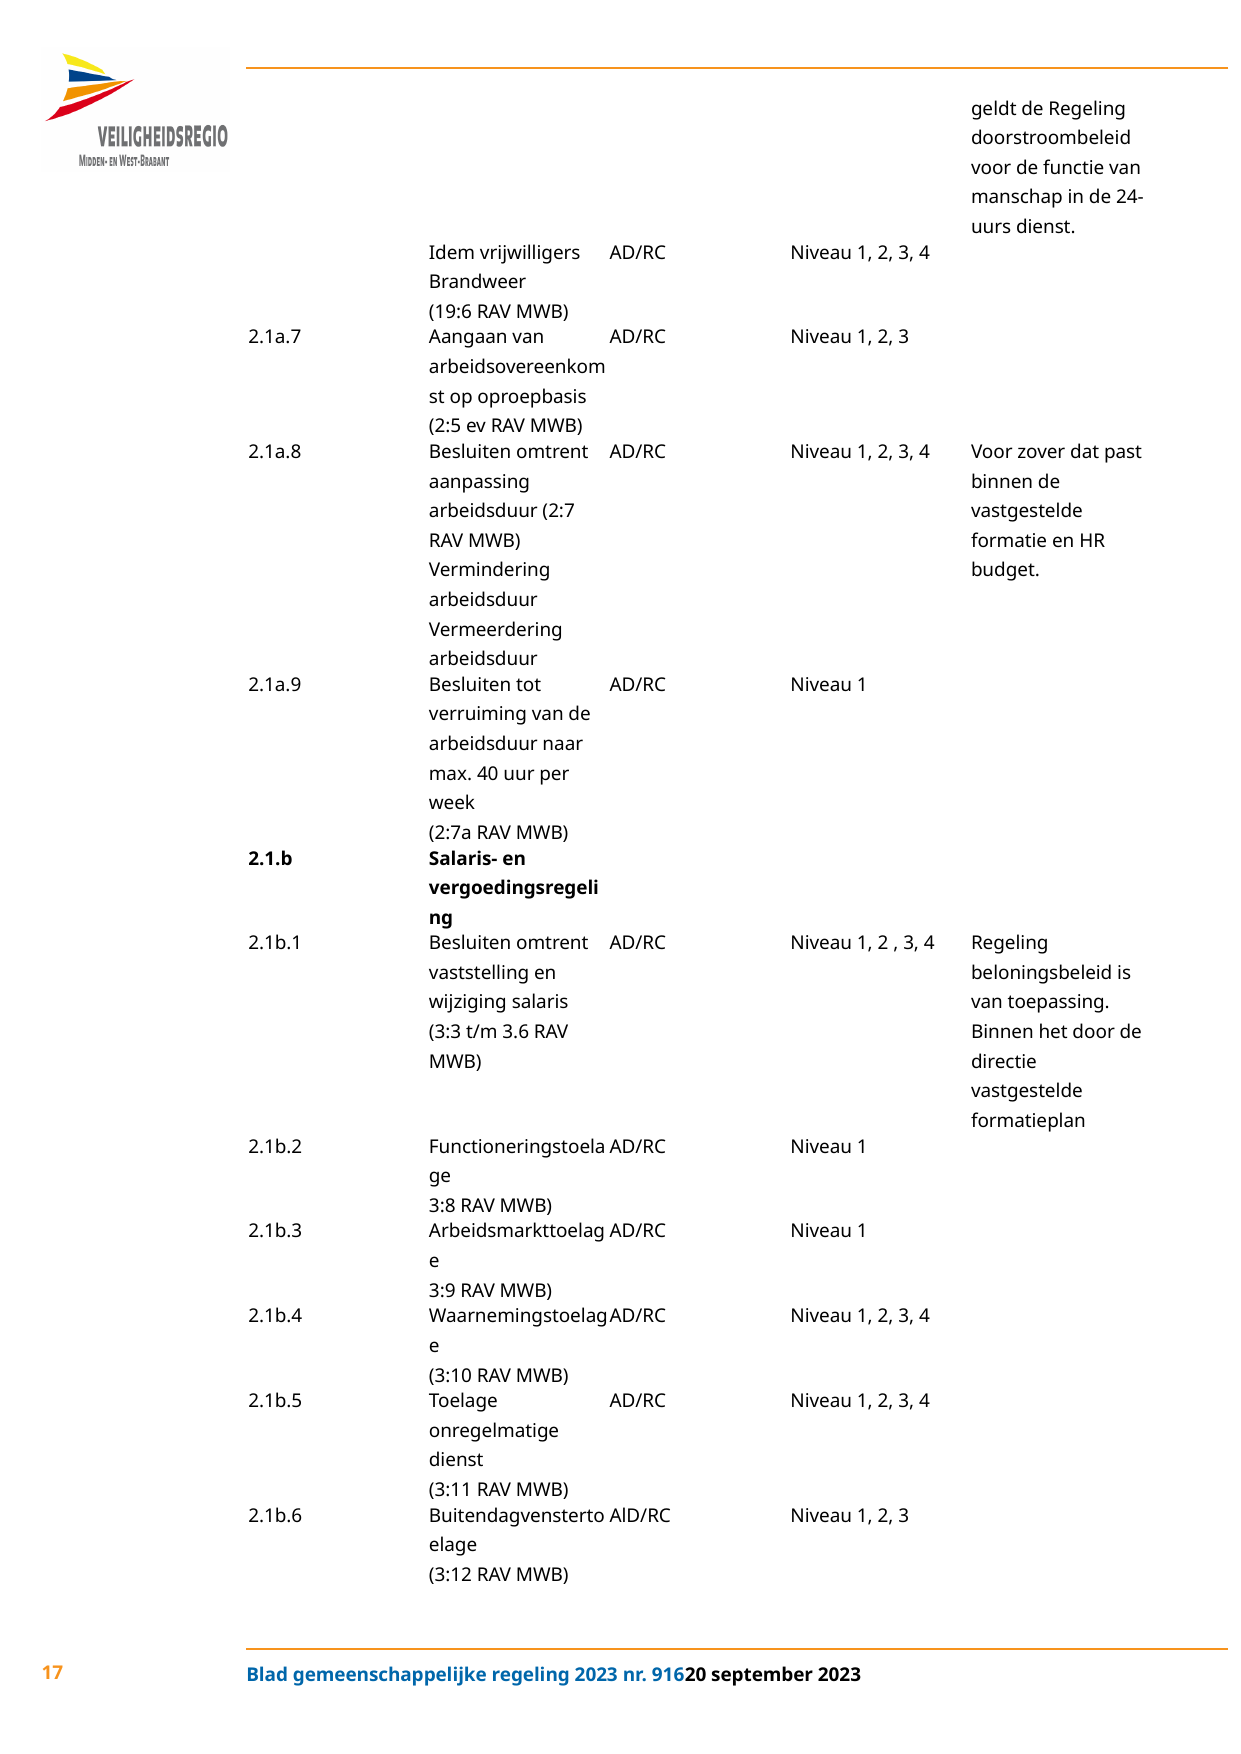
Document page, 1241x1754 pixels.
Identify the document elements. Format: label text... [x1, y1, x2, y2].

table_cell [971, 1388, 1152, 1502]
table_cell AD/RC [609, 930, 790, 1133]
table_cell Niveau 1, 2, 3, 4 [790, 1303, 971, 1387]
table_cell [248, 95, 429, 324]
table_cell [971, 1502, 1152, 1587]
table_cell AD/RC [609, 1133, 790, 1218]
table_cell AD/RC [609, 1303, 790, 1387]
table_cell 2.1b.5 [248, 1388, 429, 1502]
table_cell 2.1b.2 [248, 1133, 429, 1218]
table_cell Niveau 1, 2, 3, 4 [790, 239, 971, 324]
table_cell Arbeidsmarkttoelage 3:9 RAV MWB) [429, 1218, 609, 1303]
table_cell Niveau 1 [790, 671, 971, 845]
table_cell Niveau 1, 2, 3, 4 [790, 438, 971, 671]
table_cell Regeling beloningsbeleid is van toepassing. Binnen het door de directie vastgestelde formatieplan [971, 930, 1152, 1133]
table_cell Salaris- en vergoedingsregeling [429, 845, 609, 929]
table_cell Besluiten omtrent aanpassing arbeidsduur (2:7 RAV MWB) Vermindering arbeidsduur Vermeerdering arbeidsduur [429, 438, 609, 671]
table_cell 2.1.b [248, 845, 429, 929]
table_cell [790, 845, 971, 929]
table_cell [609, 845, 790, 929]
table_cell 2.1a.7 [248, 324, 429, 438]
table_cell [971, 1133, 1152, 1218]
table_cell [971, 671, 1152, 845]
table_cell AD/RC [609, 1218, 790, 1303]
table_cell Niveau 1, 2, 3 [790, 1502, 971, 1587]
table_cell Voor zover dat past binnen de vastgestelde formatie en HR budget. [971, 438, 1152, 671]
table_cell [609, 95, 790, 239]
table_cell AD/RC [609, 324, 790, 438]
table_cell Niveau 1, 2, 3, 4 [790, 1388, 971, 1502]
table_cell Functioneringstoelage 3:8 RAV MWB) [429, 1133, 609, 1218]
table_cell 2.1a.9 [248, 671, 429, 845]
table_cell [971, 1303, 1152, 1387]
table_cell Besluiten tot verruiming van de arbeidsduur naar max. 40 uur per week (2:7a RAV MWB) [429, 671, 609, 845]
table_cell AD/RC [609, 438, 790, 671]
table_cell 2.1b.1 [248, 930, 429, 1133]
table_cell [429, 95, 609, 239]
table_cell 2.1a.8 [248, 438, 429, 671]
table_cell Niveau 1, 2, 3 [790, 324, 971, 438]
table_cell [971, 845, 1152, 929]
table_cell Idem vrijwilligers Brandweer (19:6 RAV MWB) [429, 239, 609, 324]
table_cell geldt de Regeling doorstroombeleid voor de functie van manschap in de 24-uurs dienst. [971, 95, 1152, 239]
table_cell Toelage onregelmatige dienst (3:11 RAV MWB) [429, 1388, 609, 1502]
table_cell [971, 324, 1152, 438]
table_cell 2.1b.6 [248, 1502, 429, 1587]
table_cell Waarnemingstoelage (3:10 RAV MWB) [429, 1303, 609, 1387]
table_cell AD/RC [609, 239, 790, 324]
picture [41, 47, 231, 172]
table_cell Besluiten omtrent vaststelling en wijziging salaris (3:3 t/m 3.6 RAV MWB) [429, 930, 609, 1133]
table_cell [971, 1218, 1152, 1303]
table_cell 2.1b.4 [248, 1303, 429, 1387]
table_cell Buitendagvenstertoelage (3:12 RAV MWB) [429, 1502, 609, 1587]
table_cell 2.1b.3 [248, 1218, 429, 1303]
table_cell AlD/RC [609, 1502, 790, 1587]
table_cell [790, 95, 971, 239]
table_cell Niveau 1 [790, 1218, 971, 1303]
table_cell AD/RC [609, 671, 790, 845]
table_cell Niveau 1 [790, 1133, 971, 1218]
table_cell Niveau 1, 2 , 3, 4 [790, 930, 971, 1133]
table_cell AD/RC [609, 1388, 790, 1502]
table_cell [971, 239, 1152, 324]
table_cell Aangaan van arbeidsovereenkomst op oproepbasis (2:5 ev RAV MWB) [429, 324, 609, 438]
